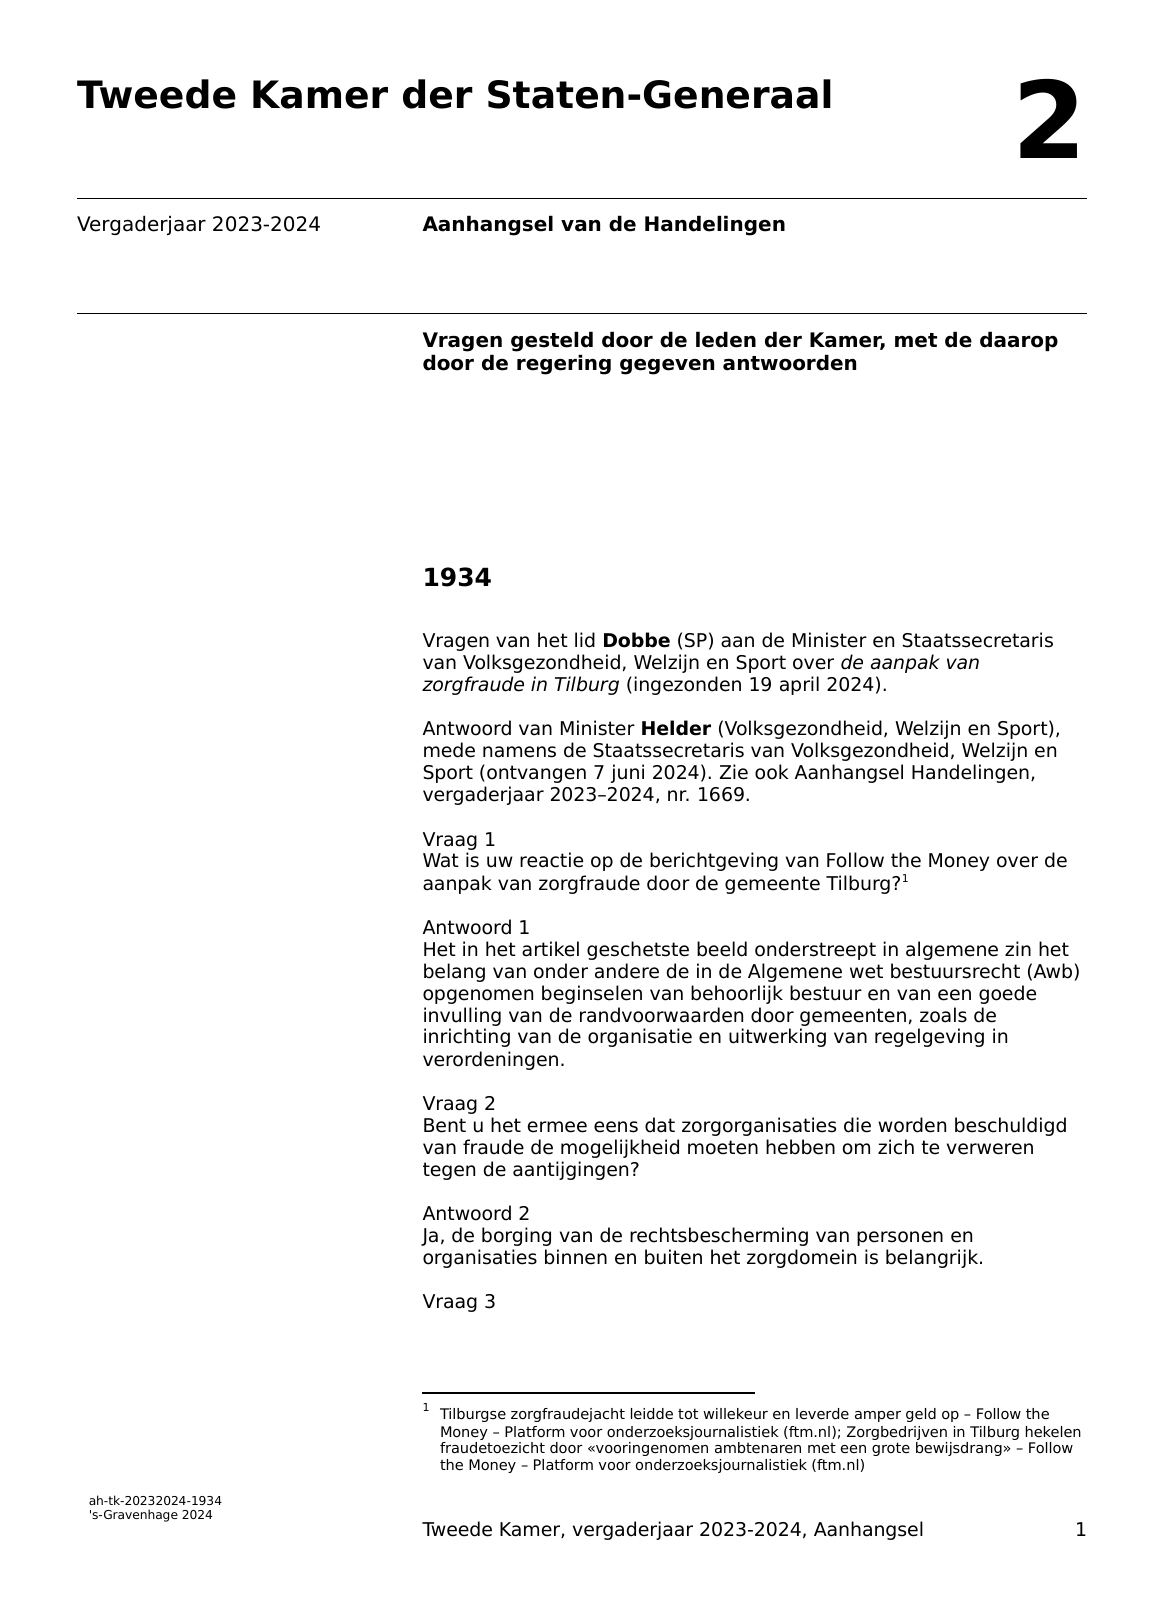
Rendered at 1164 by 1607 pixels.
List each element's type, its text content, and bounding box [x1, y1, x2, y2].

text Ja, de borging van de rechtsbescherming van personen en organisaties binnen en buiten het zorgdomein is belangrijk. [422, 1225, 1087, 1269]
text Antwoord 1 [422, 917, 1087, 938]
text Bent u het ermee eens dat zorgorganisaties die worden beschuldigd van fraude de mogelijkheid moeten hebben om zich te verweren tegen de aantijgingen? [422, 1114, 1087, 1181]
text Vraag 2 [422, 1093, 1087, 1114]
table_cell Vergaderjaar 2023-2024 [77, 199, 422, 313]
table_cell Aanhangsel van de Handelingen [422, 199, 1087, 313]
table_header 2 [886, 59, 1087, 198]
text Vraag 3 [422, 1291, 1087, 1313]
table_header Tweede Kamer der Staten-Generaal [77, 59, 886, 198]
text Wat is uw reactie op de berichtgeving van Follow the Money over de aanpak van zorgfraude door de gemeente Tilburg? [422, 850, 1087, 894]
table_cell Vragen gesteld door de leden der Kamer, met de daarop door de regering gegeven antwoorden [422, 314, 1087, 375]
text Vragen van het lid Dobbe (SP) aan de Minister en Staatssecretaris van Volksgezondheid, Welzijn en Sport over de aanpak van zorgfraude in Tilburg (ingezonden 19 april 2024). [422, 630, 1087, 696]
text ah-tk-20232024-1934 [88, 1494, 323, 1508]
text Antwoord 2 [422, 1203, 1087, 1225]
text 1934 [422, 563, 1087, 592]
text 's-Gravenhage 2024 [88, 1508, 323, 1522]
text Vraag 1 [422, 828, 1087, 850]
table_cell [77, 314, 422, 375]
text Tilburgse zorgfraudejacht leidde tot willekeur en leverde amper geld op – Follow the Money – Platform voor onderzoeksjournalistiek (ftm.nl); Zorgbedrijven in Tilburg hekelen fraudetoezicht door «vooringenomen ambtenaren met een grote bewijsdrang» – Follow the Money – Platform voor onderzoeksjournalistiek (ftm.nl) [422, 1402, 1087, 1474]
text Antwoord van Minister Helder (Volksgezondheid, Welzijn en Sport), mede namens de Staatssecretaris van Volksgezondheid, Welzijn en Sport (ontvangen 7 juni 2024). Zie ook Aanhangsel Handelingen, vergaderjaar 2023–2024, nr. 1669. [422, 718, 1087, 806]
text Het in het artikel geschetste beeld onderstreept in algemene zin het belang van onder andere de in de Algemene wet bestuursrecht (Awb) opgenomen beginselen van behoorlijk bestuur en van een goede invulling van de randvoorwaarden door gemeenten, zoals de inrichting van de organisatie en uitwerking van regelgeving in verordeningen. [422, 938, 1087, 1070]
